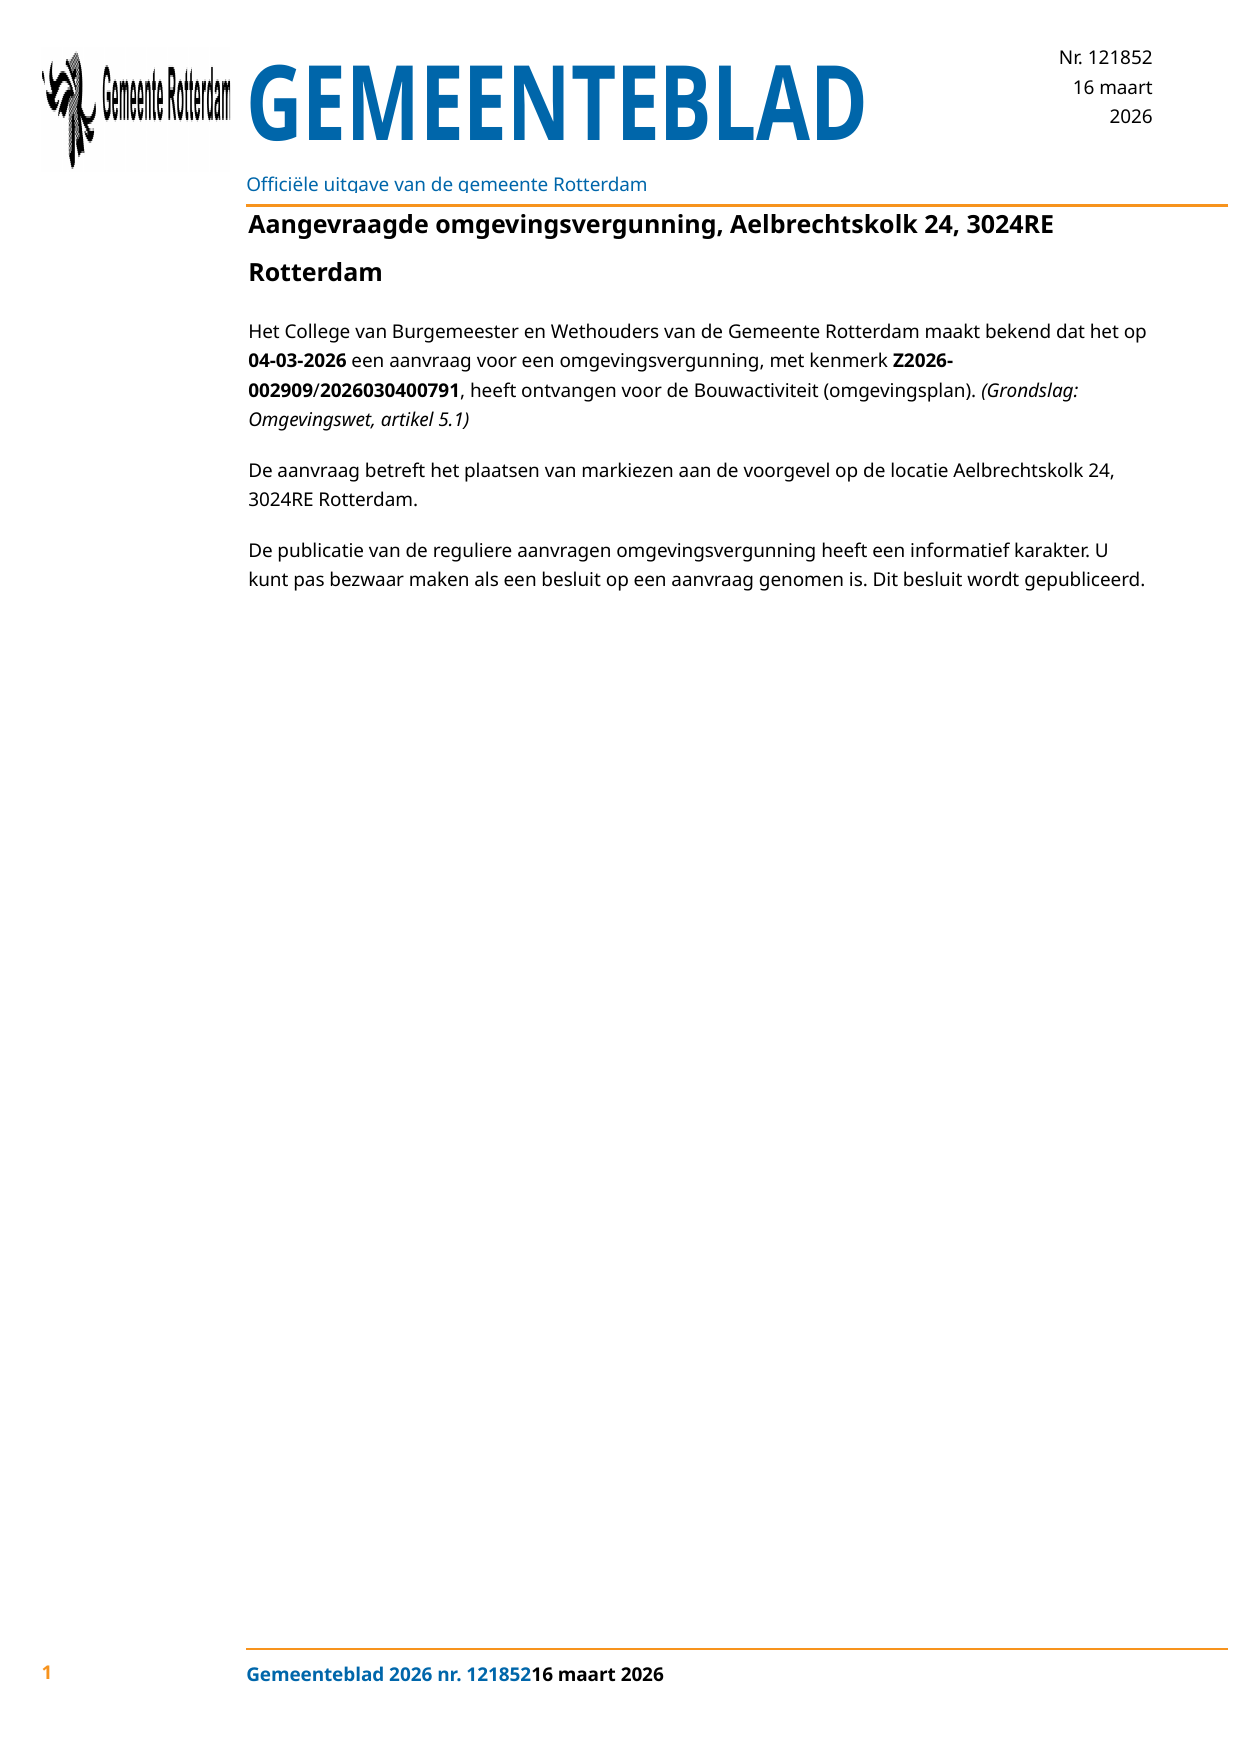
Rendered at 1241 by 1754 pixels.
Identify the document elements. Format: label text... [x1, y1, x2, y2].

text Aangevraagde omgevingsvergunning, Aelbrechtskolk 24, 3024RE Rotterdam [248, 207, 1152, 288]
text Het College van Burgemeester en Wethouders van de Gemeente Rotterdam maakt bekend dat het op 04-03-2026 een aanvraag voor een omgevingsvergunning, met kenmerk Z2026-002909/2026030400791, heeft ontvangen voor de Bouwactiviteit (omgevingsplan). (Grondslag: Omgevingswet, artikel 5.1) [248, 318, 1152, 432]
text De aanvraag betreft het plaatsen van markiezen aan de voorgevel op de locatie Aelbrechtskolk 24, 3024RE Rotterdam. [248, 457, 1152, 512]
text De publicatie van de reguliere aanvragen omgevingsvergunning heeft een informatief karakter. U kunt pas bezwaar maken als een besluit op een aanvraag genomen is. Dit besluit wordt gepubliceerd. [248, 537, 1152, 592]
picture [41, 47, 231, 172]
